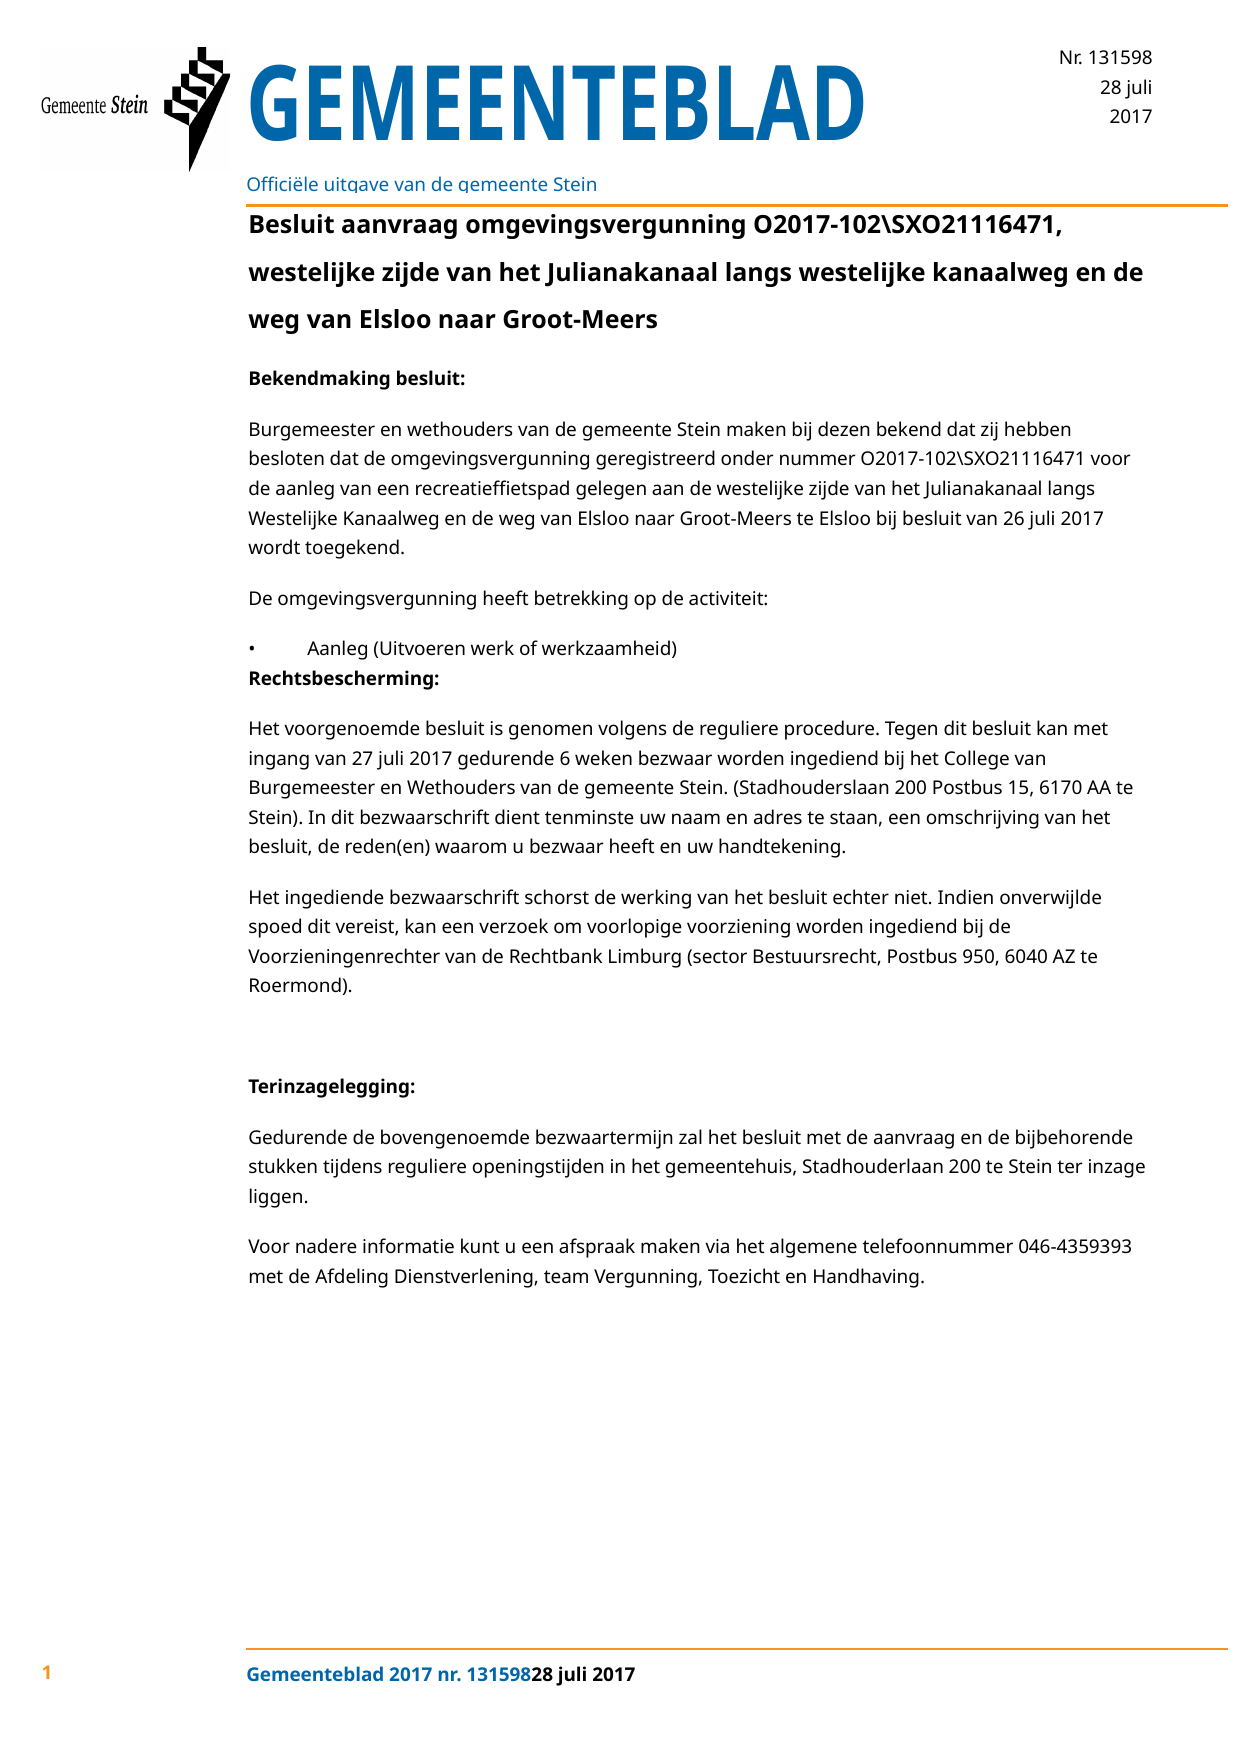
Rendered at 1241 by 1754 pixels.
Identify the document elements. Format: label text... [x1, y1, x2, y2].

text Gedurende de bovengenoemde bezwaartermijn zal het besluit met de aanvraag en de bijbehorende stukken tijdens reguliere openingstijden in het gemeentehuis, Stadhouderlaan 200 te Stein ter inzage liggen. [248, 1124, 1152, 1209]
text Rechtsbescherming: [248, 665, 1152, 690]
text Terinzagelegging: [248, 1073, 1152, 1099]
text Voor nadere informatie kunt u een afspraak maken via het algemene telefoonnummer 046-4359393 met de Afdeling Dienstverlening, team Vergunning, Toezicht en Handhaving. [248, 1233, 1152, 1289]
text Burgemeester en wethouders van de gemeente Stein maken bij dezen bekend dat zij hebben besloten dat de omgevingsvergunning geregistreerd onder nummer O2017-102\SXO21116471 voor de aanleg van een recreatieffietspad gelegen aan de westelijke zijde van het Julianakanaal langs Westelijke Kanaalweg en de weg van Elsloo naar Groot-Meers te Elsloo bij besluit van 26 juli 2017 wordt toegekend. [248, 416, 1152, 560]
text Besluit aanvraag omgevingsvergunning O2017-102\SXO21116471, westelijke zijde van het Julianakanaal langs westelijke kanaalweg en de weg van Elsloo naar Groot-Meers [248, 207, 1152, 336]
text De omgevingsvergunning heeft betrekking op de activiteit: [248, 585, 1152, 610]
text Het voorgenoemde besluit is genomen volgens de reguliere procedure. Tegen dit besluit kan met ingang van 27 juli 2017 gedurende 6 weken bezwaar worden ingediend bij het College van Burgemeester en Wethouders van de gemeente Stein. (Stadhouderslaan 200 Postbus 15, 6170 AA te Stein). In dit bezwaarschrift dient tenminste uw naam en adres te staan, een omschrijving van het besluit, de reden(en) waarom u bezwaar heeft en uw handtekening. [248, 715, 1152, 859]
text Het ingediende bezwaarschrift schorst de werking van het besluit echter niet. Indien onverwijlde spoed dit vereist, kan een verzoek om voorlopige voorziening worden ingediend bij de Voorzieningenrechter van de Rechtbank Limburg (sector Bestuursrecht, Postbus 950, 6040 AZ te Roermond). [248, 884, 1152, 998]
list Aanleg (Uitvoeren werk of werkzaamheid) [248, 635, 1152, 661]
picture [41, 47, 231, 172]
text Bekendmaking besluit: [248, 366, 1152, 391]
